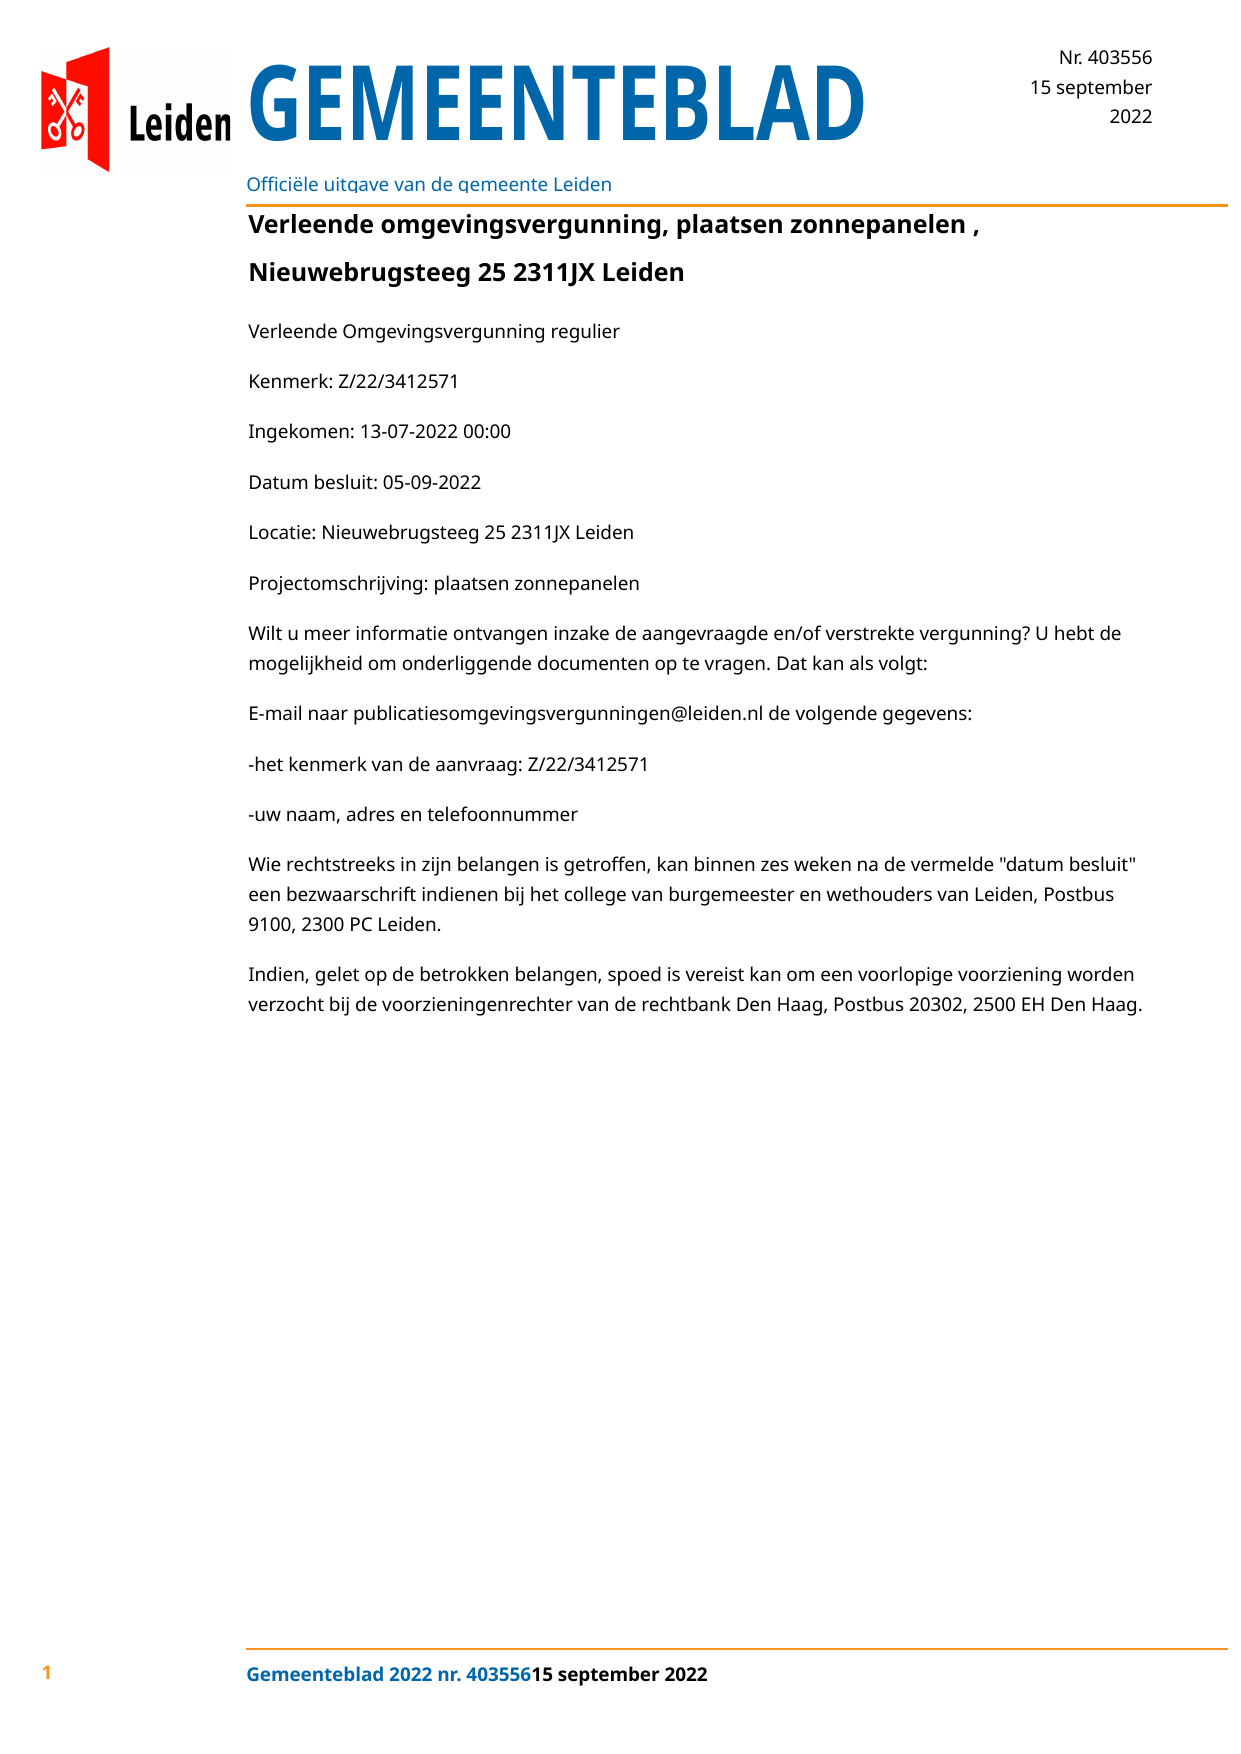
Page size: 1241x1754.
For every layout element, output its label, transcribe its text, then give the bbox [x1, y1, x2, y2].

text Locatie: Nieuwebrugsteeg 25 2311JX Leiden [248, 519, 1152, 545]
text Verleende Omgevingsvergunning regulier [248, 318, 1152, 344]
text Kenmerk: Z/22/3412571 [248, 368, 1152, 394]
text Wilt u meer informatie ontvangen inzake de aangevraagde en/of verstrekte vergunning? U hebt de mogelijkheid om onderliggende documenten op te vragen. Dat kan als volgt: [248, 620, 1152, 676]
text Projectomschrijving: plaatsen zonnepanelen [248, 570, 1152, 596]
text Datum besluit: 05-09-2022 [248, 469, 1152, 495]
picture [41, 47, 231, 172]
text Verleende omgevingsvergunning, plaatsen zonnepanelen , Nieuwebrugsteeg 25 2311JX Leiden [248, 207, 1152, 288]
text -het kenmerk van de aanvraag: Z/22/3412571 [248, 751, 1152, 777]
text E-mail naar publicatiesomgevingsvergunningen@leiden.nl de volgende gegevens: [248, 700, 1152, 726]
text Wie rechtstreeks in zijn belangen is getroffen, kan binnen zes weken na de vermelde "datum besluit" een bezwaarschrift indienen bij het college van burgemeester en wethouders van Leiden, Postbus 9100, 2300 PC Leiden. [248, 852, 1152, 937]
text Indien, gelet op de betrokken belangen, spoed is vereist kan om een voorlopige voorziening worden verzocht bij de voorzieningenrechter van de rechtbank Den Haag, Postbus 20302, 2500 EH Den Haag. [248, 961, 1152, 1017]
text Ingekomen: 13-07-2022 00:00 [248, 419, 1152, 444]
text -uw naam, adres en telefoonnummer [248, 801, 1152, 827]
